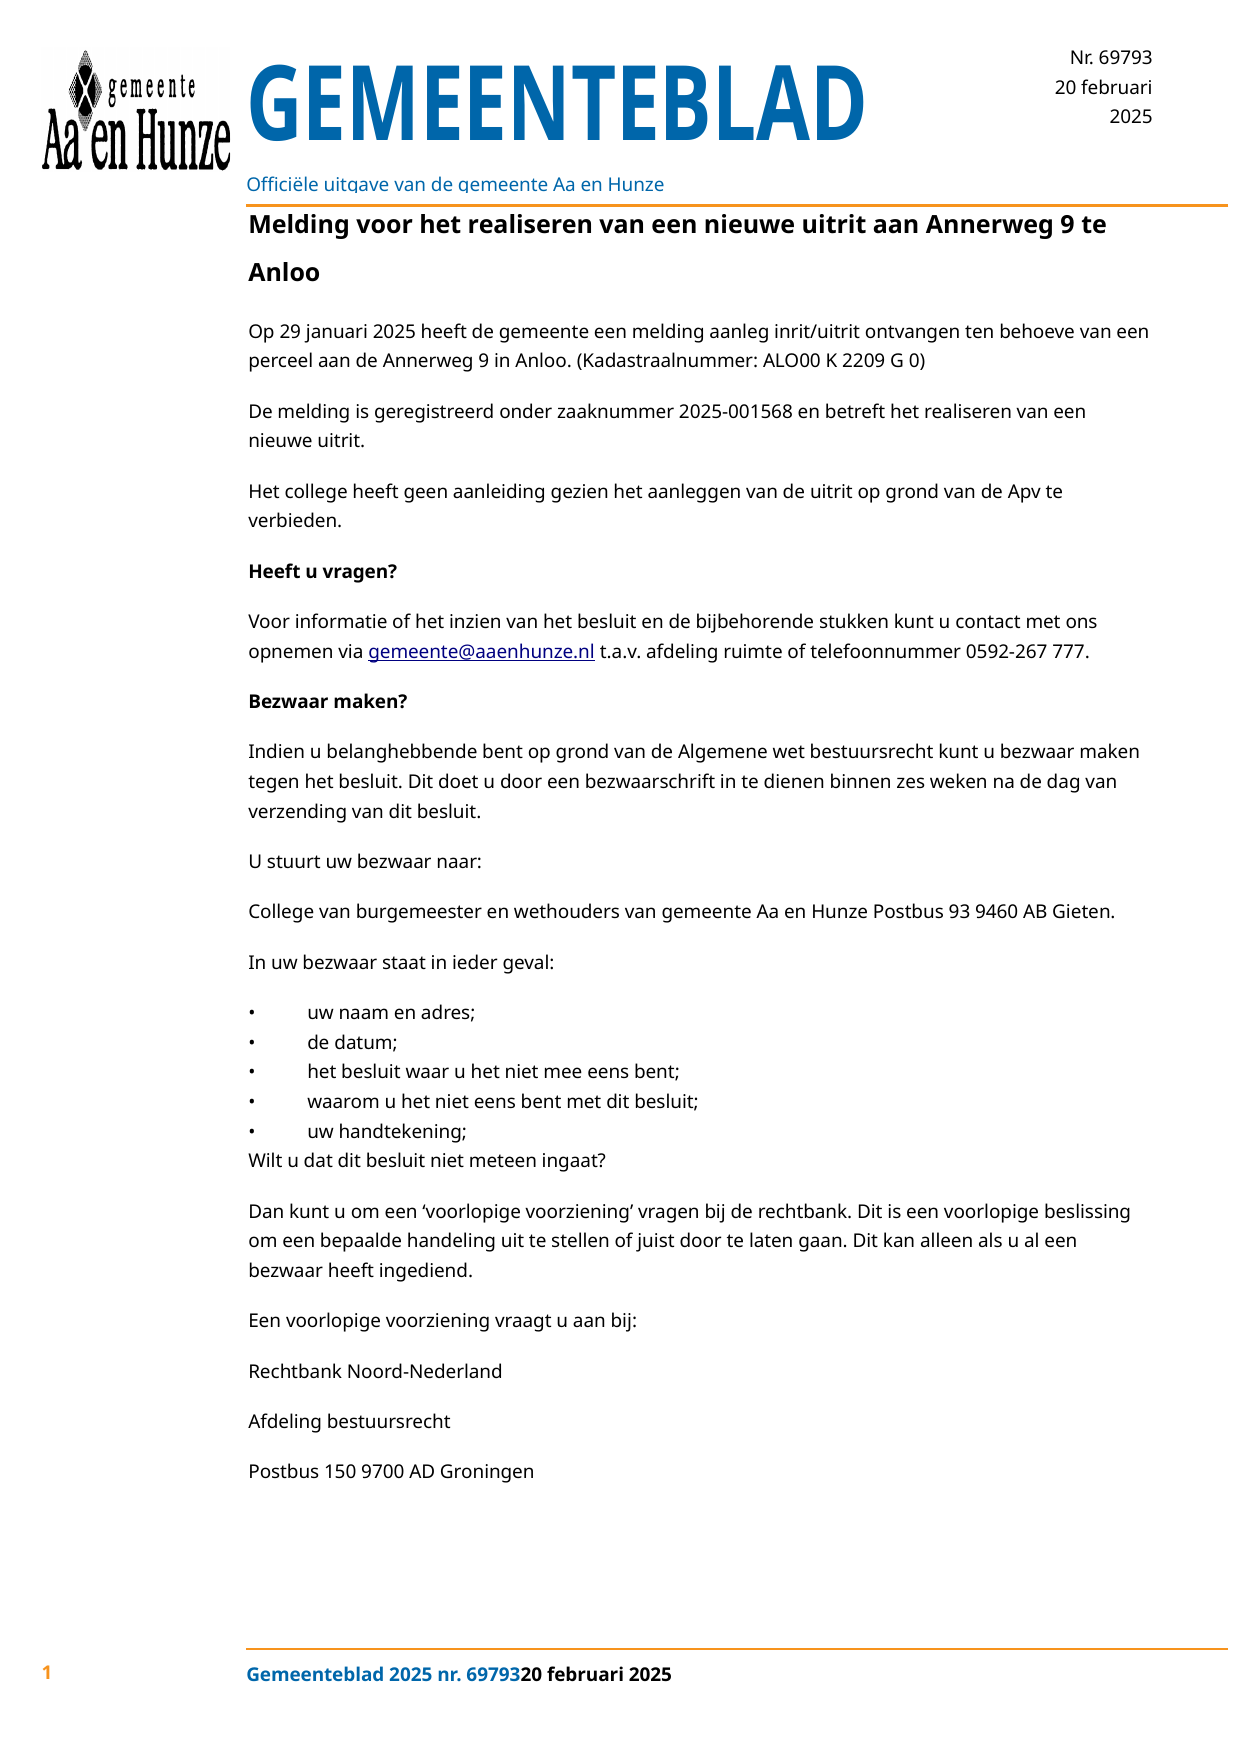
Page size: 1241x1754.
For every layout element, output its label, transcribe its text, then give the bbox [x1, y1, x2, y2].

list de datum; [248, 1029, 1152, 1055]
list uw handtekening; [248, 1118, 1152, 1144]
text Dan kunt u om een ‘voorlopige voorziening’ vragen bij de rechtbank. Dit is een voorlopige beslissing om een bepaalde handeling uit te stellen of juist door te laten gaan. Dit kan alleen als u al een bezwaar heeft ingediend. [248, 1198, 1152, 1283]
text College van burgemeester en wethouders van gemeente Aa en Hunze Postbus 93 9460 AB Gieten. [248, 899, 1152, 924]
list het besluit waar u het niet mee eens bent; [248, 1059, 1152, 1084]
text Afdeling bestuursrecht [248, 1408, 1152, 1434]
text Het college heeft geen aanleiding gezien het aanleggen van de uitrit op grond van de Apv te verbieden. [248, 478, 1152, 533]
text Op 29 januari 2025 heeft de gemeente een melding aanleg inrit/uitrit ontvangen ten behoeve van een perceel aan de Annerweg 9 in Anloo. (Kadastraalnummer: ALO00 K 2209 G 0) [248, 318, 1152, 373]
text Een voorlopige voorziening vraagt u aan bij: [248, 1307, 1152, 1333]
text Heeft u vragen? [248, 558, 1152, 584]
list uw naam en adres; [248, 999, 1152, 1025]
list waarom u het niet eens bent met dit besluit; [248, 1088, 1152, 1114]
text Voor informatie of het inzien van het besluit en de bijbehorende stukken kunt u contact met ons opnemen via gemeente@aaenhunze.nl t.a.v. afdeling ruimte of telefoonnummer 0592-267 777. [248, 608, 1152, 664]
text Postbus 150 9700 AD Groningen [248, 1459, 1152, 1484]
text Melding voor het realiseren van een nieuwe uitrit aan Annerweg 9 te Anloo [248, 207, 1152, 288]
text De melding is geregistreerd onder zaaknummer 2025-001568 en betreft het realiseren van een nieuwe uitrit. [248, 398, 1152, 453]
text In uw bezwaar staat in ieder geval: [248, 949, 1152, 975]
text Wilt u dat dit besluit niet meteen ingaat? [248, 1147, 1152, 1173]
text Bezwaar maken? [248, 688, 1152, 714]
text Indien u belanghebbende bent op grond van de Algemene wet bestuursrecht kunt u bezwaar maken tegen het besluit. Dit doet u door een bezwaarschrift in te dienen binnen zes weken na de dag van verzending van dit besluit. [248, 739, 1152, 824]
text U stuurt uw bezwaar naar: [248, 848, 1152, 874]
text Rechtbank Noord-Nederland [248, 1358, 1152, 1384]
picture [41, 47, 231, 172]
